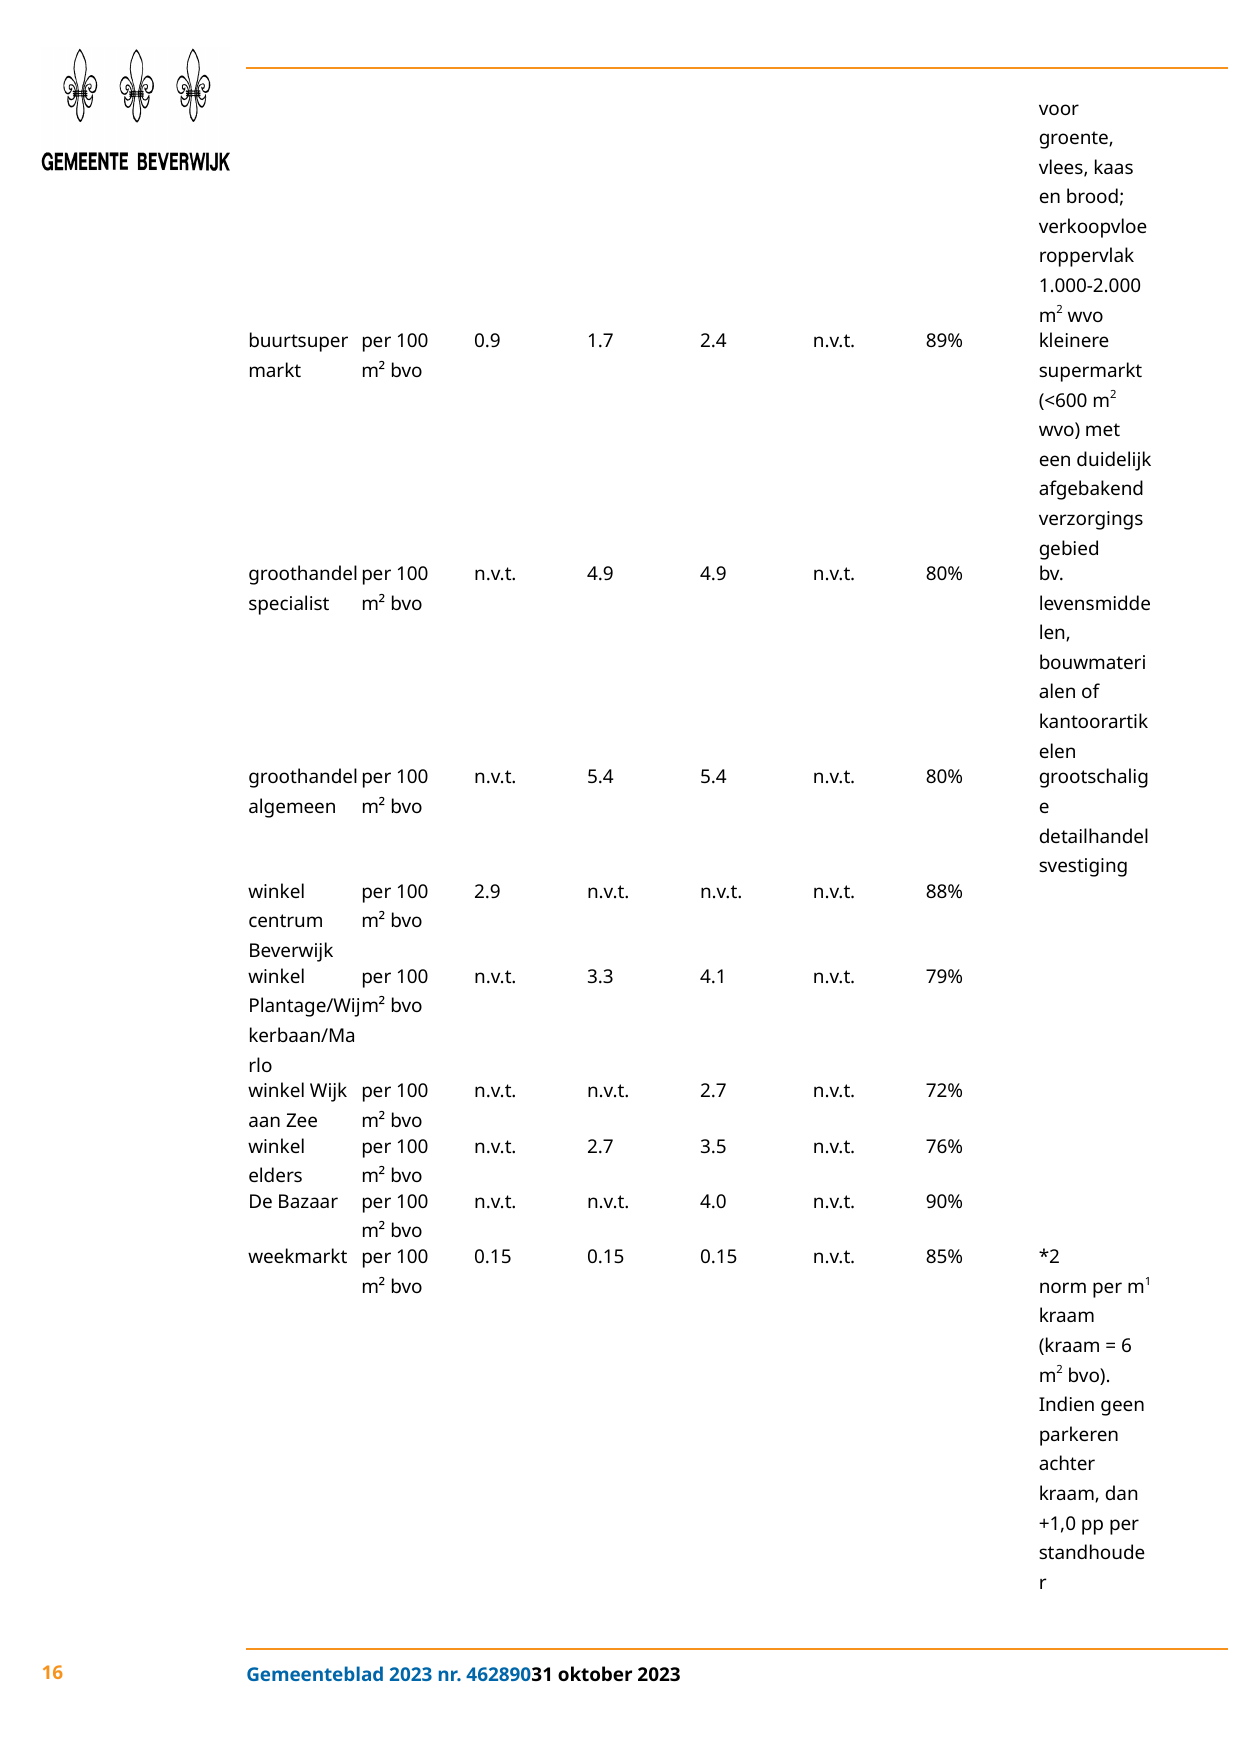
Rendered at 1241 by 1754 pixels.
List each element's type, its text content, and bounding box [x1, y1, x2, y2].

table_cell 80% [926, 764, 1038, 878]
table_cell [700, 95, 813, 328]
table_cell De Bazaar [248, 1188, 361, 1243]
table_cell 3.5 [700, 1133, 813, 1188]
table_cell n.v.t. [813, 963, 926, 1077]
table_cell weekmarkt [248, 1244, 361, 1594]
table_cell 2.9 [474, 878, 587, 963]
table_cell winkel centrum Beverwijk [248, 878, 361, 963]
table_cell n.v.t. [474, 1188, 587, 1243]
table_cell 1.7 [587, 328, 700, 560]
table_cell 0.15 [587, 1244, 700, 1594]
table_cell 0.15 [700, 1244, 813, 1594]
table_cell voor groente, vlees, kaas en brood; verkoopvloeroppervlak 1.000-2.000 m2 wvo [1039, 95, 1152, 328]
table_cell 4.1 [700, 963, 813, 1077]
table_cell 79% [926, 963, 1038, 1077]
table_cell n.v.t. [813, 560, 926, 764]
table_cell n.v.t. [700, 878, 813, 963]
table_cell 90% [926, 1188, 1038, 1243]
table_cell grootschalige detailhandelsvestiging [1039, 764, 1152, 878]
table_cell 5.4 [700, 764, 813, 878]
table_cell per 100 m² bvo [361, 1078, 474, 1133]
table_cell n.v.t. [813, 1244, 926, 1594]
table_cell bv. levensmiddelen, bouwmaterialen of kantoorartikelen [1039, 560, 1152, 764]
table_cell n.v.t. [587, 1188, 700, 1243]
table_cell [1039, 1133, 1152, 1188]
table_cell n.v.t. [813, 1133, 926, 1188]
table_cell 89% [926, 328, 1038, 560]
table_cell [1039, 878, 1152, 963]
table_cell *2 norm per m1 kraam (kraam = 6 m2 bvo). Indien geen parkeren achter kraam, dan +1,0 pp per standhouder [1039, 1244, 1152, 1594]
table_cell [1039, 1078, 1152, 1133]
table_cell 0.15 [474, 1244, 587, 1594]
picture [41, 47, 231, 172]
table_cell [587, 95, 700, 328]
table_cell n.v.t. [813, 1078, 926, 1133]
table_cell per 100 m² bvo [361, 328, 474, 560]
table_cell 4.9 [700, 560, 813, 764]
table_cell n.v.t. [474, 1078, 587, 1133]
table_cell n.v.t. [587, 878, 700, 963]
table_cell per 100 m² bvo [361, 560, 474, 764]
table_cell 76% [926, 1133, 1038, 1188]
table_cell [926, 95, 1038, 328]
table_cell 2.7 [587, 1133, 700, 1188]
table_cell per 100 m² bvo [361, 878, 474, 963]
table_cell n.v.t. [813, 1188, 926, 1243]
table_cell 4.9 [587, 560, 700, 764]
table_cell groothandel algemeen [248, 764, 361, 878]
table_cell 80% [926, 560, 1038, 764]
table_cell [474, 95, 587, 328]
table_cell [248, 95, 361, 328]
table_cell winkel Wijk aan Zee [248, 1078, 361, 1133]
table_cell 3.3 [587, 963, 700, 1077]
table_cell winkel Plantage/Wijkerbaan/Marlo [248, 963, 361, 1077]
table_cell n.v.t. [587, 1078, 700, 1133]
table_cell buurtsupermarkt [248, 328, 361, 560]
table_cell 85% [926, 1244, 1038, 1594]
table_cell groothandel specialist [248, 560, 361, 764]
table_cell n.v.t. [474, 963, 587, 1077]
table_cell 72% [926, 1078, 1038, 1133]
table_cell [1039, 1188, 1152, 1243]
table_cell [1039, 963, 1152, 1077]
table_cell per 100 m² bvo [361, 764, 474, 878]
table_cell n.v.t. [813, 764, 926, 878]
table_cell per 100 m² bvo [361, 1188, 474, 1243]
table_cell 2.7 [700, 1078, 813, 1133]
table_cell n.v.t. [474, 560, 587, 764]
table_cell n.v.t. [474, 764, 587, 878]
table_cell 0.9 [474, 328, 587, 560]
table_cell n.v.t. [813, 328, 926, 560]
table_cell per 100 m² bvo [361, 963, 474, 1077]
table_cell [813, 95, 926, 328]
table_cell [361, 95, 474, 328]
table_cell per 100 m² bvo [361, 1244, 474, 1594]
table_cell kleinere supermarkt (<600 m2 wvo) met een duidelijk afgebakend verzorgingsgebied [1039, 328, 1152, 560]
table_cell 4.0 [700, 1188, 813, 1243]
table_cell winkel elders [248, 1133, 361, 1188]
table_cell per 100 m² bvo [361, 1133, 474, 1188]
table_cell 2.4 [700, 328, 813, 560]
table_cell 5.4 [587, 764, 700, 878]
table_cell n.v.t. [813, 878, 926, 963]
table_cell n.v.t. [474, 1133, 587, 1188]
table_cell 88% [926, 878, 1038, 963]
